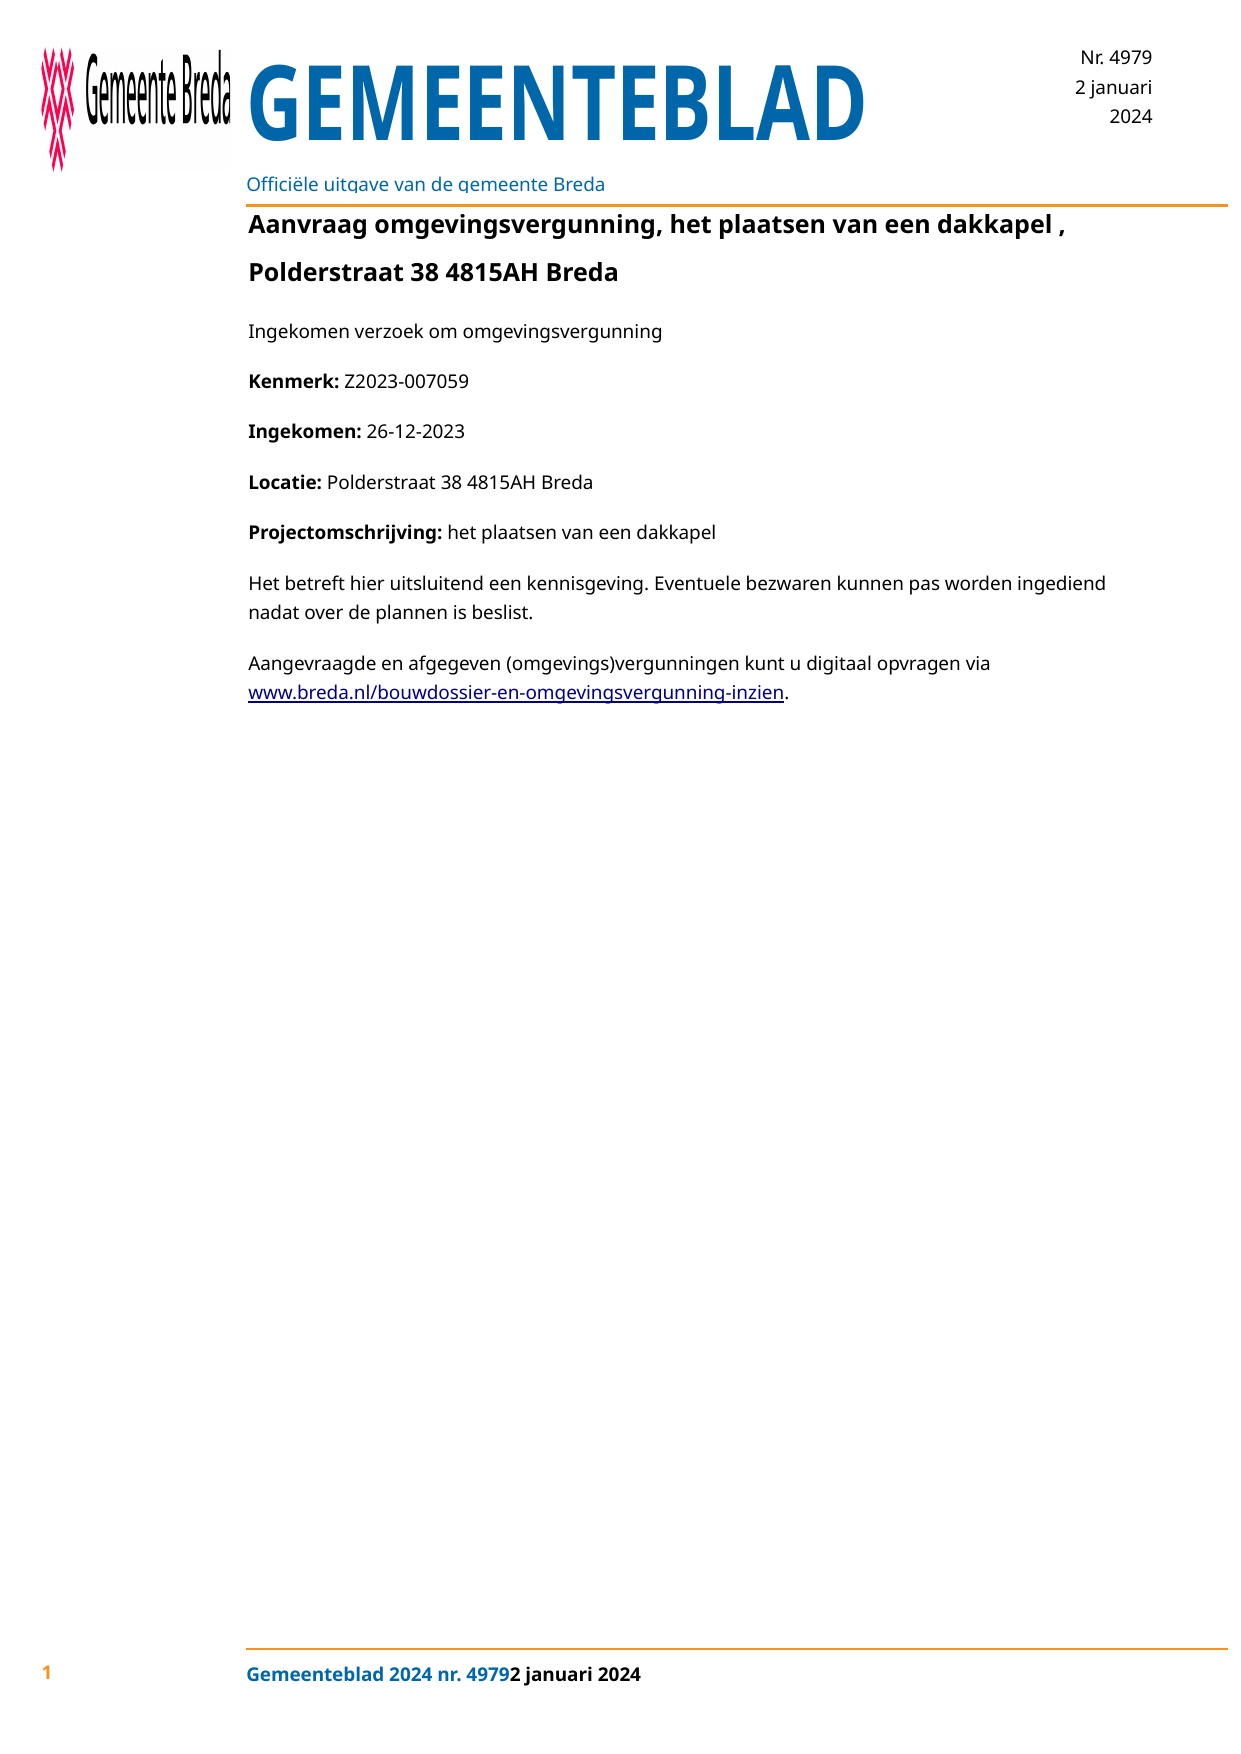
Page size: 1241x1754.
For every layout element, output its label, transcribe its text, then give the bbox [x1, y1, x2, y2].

picture [41, 47, 231, 172]
text Projectomschrijving: het plaatsen van een dakkapel [248, 519, 1152, 545]
text Ingekomen: 26-12-2023 [248, 419, 1152, 444]
text Het betreft hier uitsluitend een kennisgeving. Eventuele bezwaren kunnen pas worden ingediend nadat over de plannen is beslist. [248, 570, 1152, 625]
text Kenmerk: Z2023-007059 [248, 368, 1152, 394]
text Locatie: Polderstraat 38 4815AH Breda [248, 469, 1152, 495]
text Ingekomen verzoek om omgevingsvergunning [248, 318, 1152, 344]
text Aanvraag omgevingsvergunning, het plaatsen van een dakkapel , Polderstraat 38 4815AH Breda [248, 207, 1152, 288]
text Aangevraagde en afgegeven (omgevings)vergunningen kunt u digitaal opvragen via www.breda.nl/bouwdossier-en-omgevingsvergunning-inzien. [248, 650, 1152, 705]
